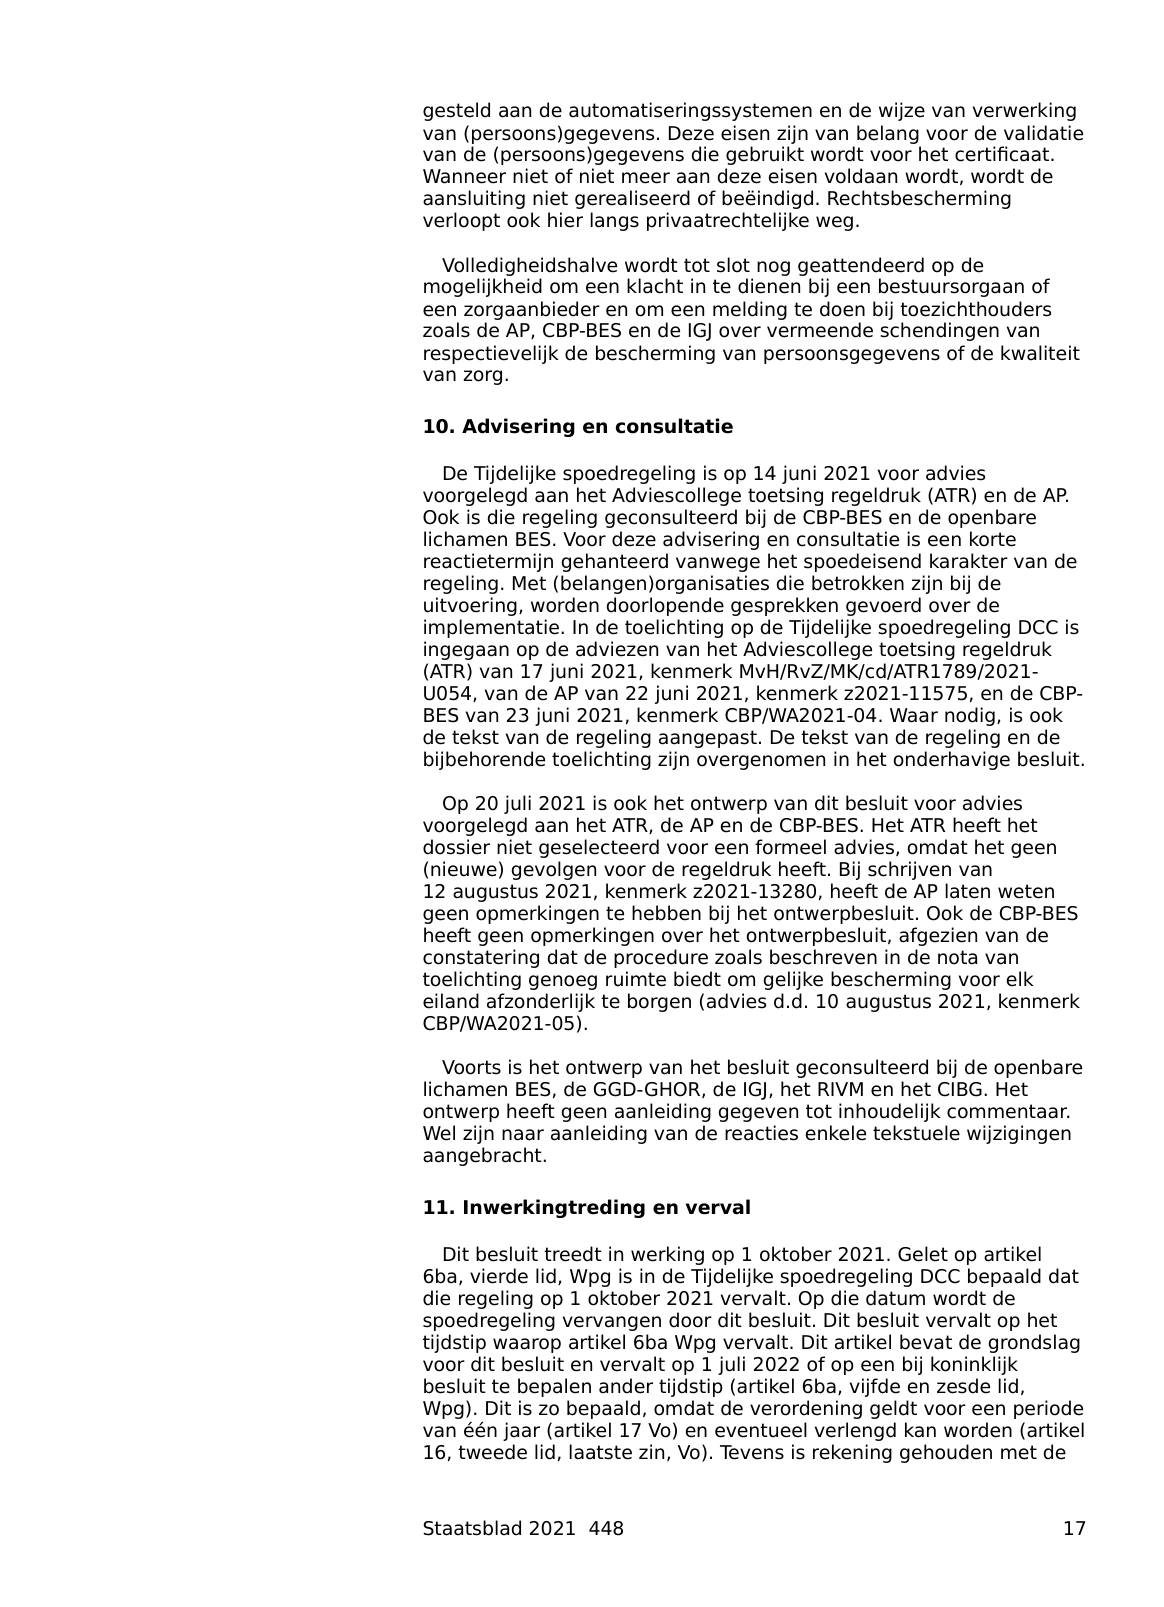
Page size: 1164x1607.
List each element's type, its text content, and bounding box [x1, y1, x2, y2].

text Op 20 juli 2021 is ook het ontwerp van dit besluit voor advies voorgelegd aan het ATR, de AP en de CBP-BES. Het ATR heeft het dossier niet geselecteerd voor een formeel advies, omdat het geen (nieuwe) gevolgen voor de regeldruk heeft. Bij schrijven van 12 augustus 2021, kenmerk z2021-13280, heeft de AP laten weten geen opmerkingen te hebben bij het ontwerpbesluit. Ook de CBP-BES heeft geen opmerkingen over het ontwerpbesluit, afgezien van de constatering dat de procedure zoals beschreven in de nota van toelichting genoeg ruimte biedt om gelijke bescherming voor elk eiland afzonderlijk te borgen (advies d.d. 10 augustus 2021, kenmerk CBP/WA2021-05). [422, 793, 1087, 1035]
subtitle 11. Inwerkingtreding en verval [422, 1197, 1087, 1219]
text Voorts is het ontwerp van het besluit geconsulteerd bij de openbare lichamen BES, de GGD-GHOR, de IGJ, het RIVM en het CIBG. Het ontwerp heeft geen aanleiding gegeven tot inhoudelijk commentaar. Wel zijn naar aanleiding van de reacties enkele tekstuele wijzigingen aangebracht. [422, 1057, 1087, 1167]
text Volledigheidshalve wordt tot slot nog geattendeerd op de mogelijkheid om een klacht in te dienen bij een bestuursorgaan of een zorgaanbieder en om een melding te doen bij toezichthouders zoals de AP, CBP-BES en de IGJ over vermeende schendingen van respectievelijk de bescherming van persoonsgegevens of de kwaliteit van zorg. [422, 254, 1087, 386]
text De Tijdelijke spoedregeling is op 14 juni 2021 voor advies voorgelegd aan het Adviescollege toetsing regeldruk (ATR) en de AP. Ook is die regeling geconsulteerd bij de CBP-BES en de openbare lichamen BES. Voor deze advisering en consultatie is een korte reactietermijn gehanteerd vanwege het spoedeisend karakter van de regeling. Met (belangen)organisaties die betrokken zijn bij de uitvoering, worden doorlopende gesprekken gevoerd over de implementatie. In de toelichting op de Tijdelijke spoedregeling DCC is ingegaan op de adviezen van het Adviescollege toetsing regeldruk (ATR) van 17 juni 2021, kenmerk MvH/RvZ/MK/cd/ATR1789/2021-U054, van de AP van 22 juni 2021, kenmerk z2021-11575, en de CBP-BES van 23 juni 2021, kenmerk CBP/WA2021-04. Waar nodig, is ook de tekst van de regeling aangepast. De tekst van de regeling en de bijbehorende toelichting zijn overgenomen in het onderhavige besluit. [422, 463, 1087, 771]
subtitle 10. Advisering en consultatie [422, 416, 1087, 438]
text gesteld aan de automatiseringssystemen en de wijze van verwerking van (persoons)gegevens. Deze eisen zijn van belang voor de validatie van de (persoons)gegevens die gebruikt wordt voor het certificaat. Wanneer niet of niet meer aan deze eisen voldaan wordt, wordt de aansluiting niet gerealiseerd of beëindigd. Rechtsbescherming verloopt ook hier langs privaatrechtelijke weg. [422, 100, 1087, 232]
text Dit besluit treedt in werking op 1 oktober 2021. Gelet op artikel 6ba, vierde lid, Wpg is in de Tijdelijke spoedregeling DCC bepaald dat die regeling op 1 oktober 2021 vervalt. Op die datum wordt de spoedregeling vervangen door dit besluit. Dit besluit vervalt op het tijdstip waarop artikel 6ba Wpg vervalt. Dit artikel bevat de grondslag voor dit besluit en vervalt op 1 juli 2022 of op een bij koninklijk besluit te bepalen ander tijdstip (artikel 6ba, vijfde en zesde lid, Wpg). Dit is zo bepaald, omdat de verordening geldt voor een periode van één jaar (artikel 17 Vo) en eventueel verlengd kan worden (artikel 16, tweede lid, laatste zin, Vo). Tevens is rekening gehouden met de [422, 1244, 1087, 1464]
